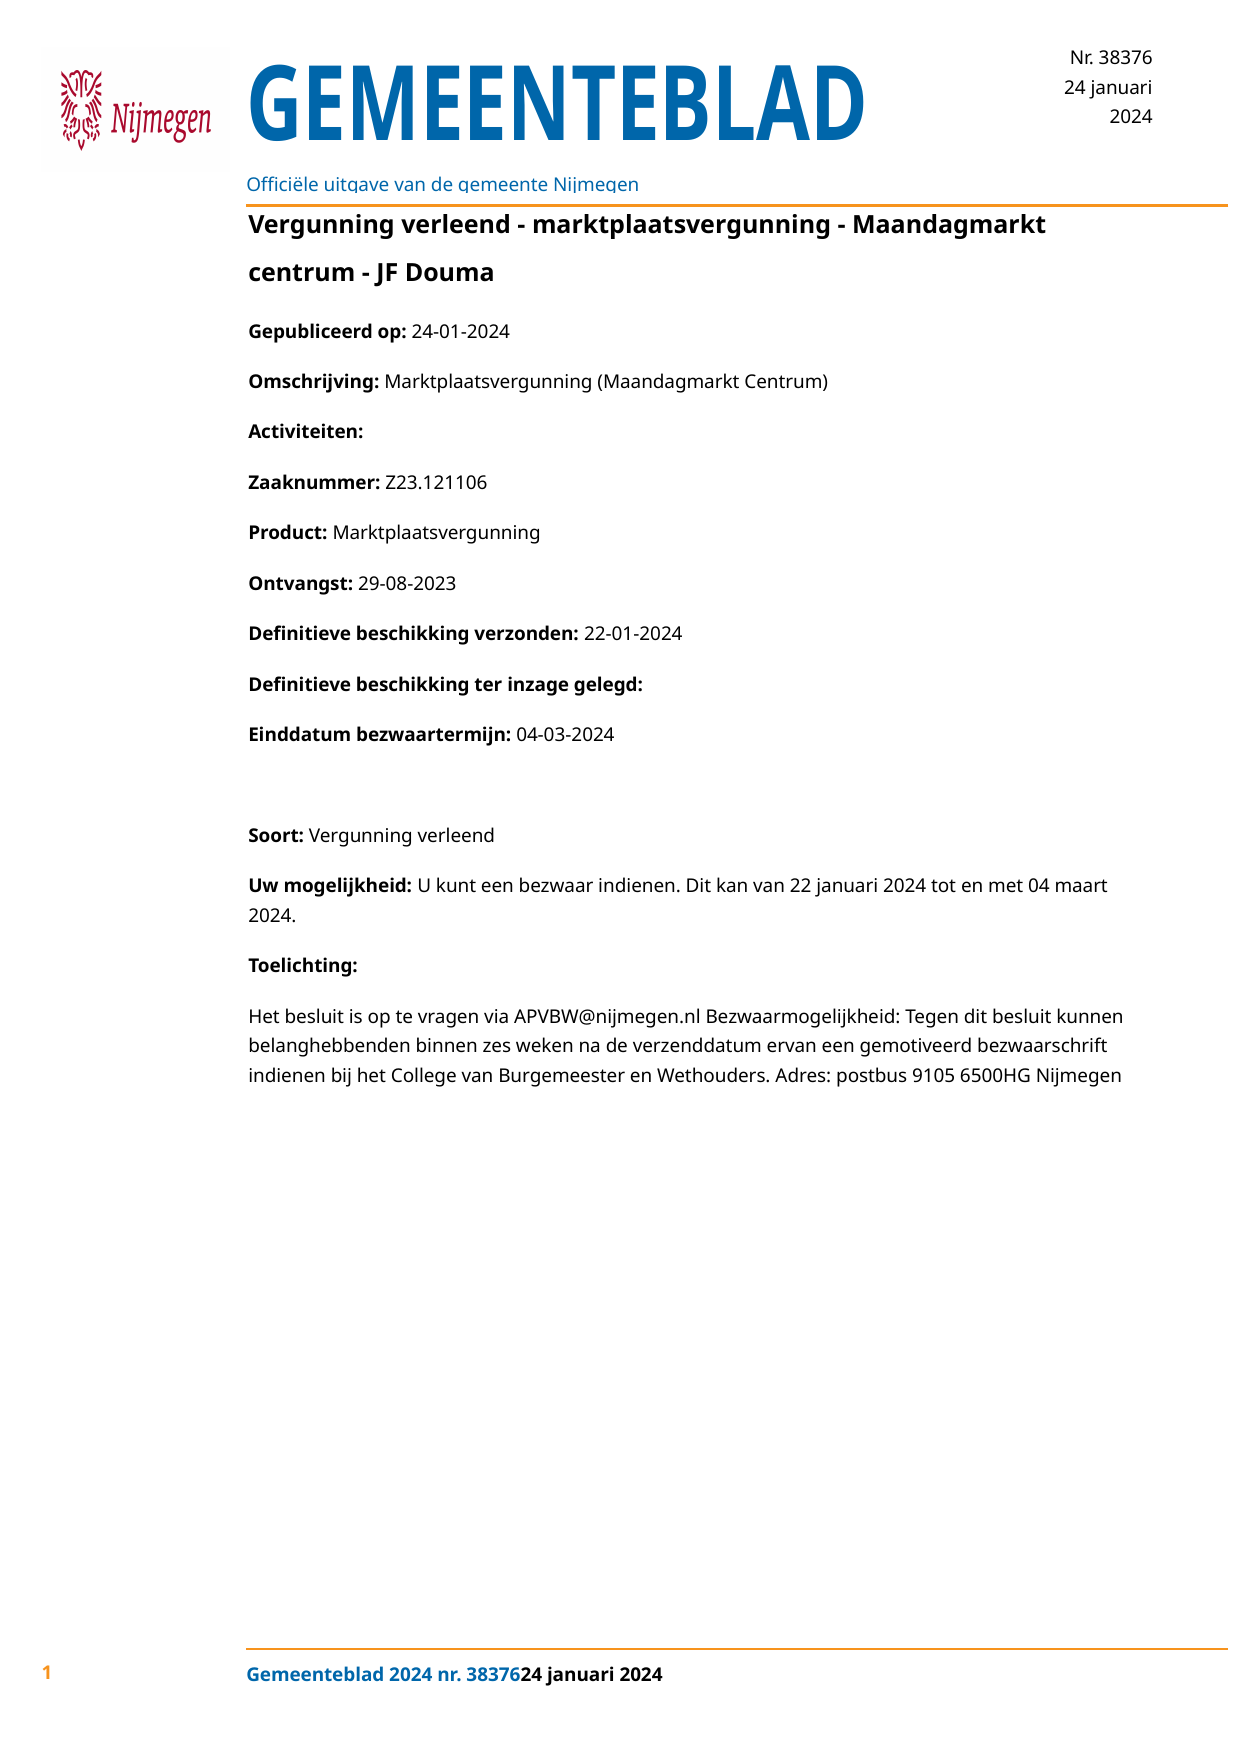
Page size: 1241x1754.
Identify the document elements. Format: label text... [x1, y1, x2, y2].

text Einddatum bezwaartermijn: 04-03-2024 [248, 721, 1152, 747]
text Omschrijving: Marktplaatsvergunning (Maandagmarkt Centrum) [248, 368, 1152, 394]
text Definitieve beschikking ter inzage gelegd: [248, 671, 1152, 697]
text Vergunning verleend - marktplaatsvergunning - Maandagmarkt centrum - JF Douma [248, 207, 1152, 288]
text Soort: Vergunning verleend [248, 822, 1152, 848]
text Ontvangst: 29-08-2023 [248, 570, 1152, 596]
text Activiteiten: [248, 419, 1152, 444]
text Uw mogelijkheid: U kunt een bezwaar indienen. Dit kan van 22 januari 2024 tot en met 04 maart 2024. [248, 872, 1152, 928]
text Het besluit is op te vragen via APVBW@nijmegen.nl Bezwaarmogelijkheid: Tegen dit besluit kunnen belanghebbenden binnen zes weken na de verzenddatum ervan een gemotiveerd bezwaarschrift indienen bij het College van Burgemeester en Wethouders. Adres: postbus 9105 6500HG Nijmegen [248, 1003, 1152, 1088]
text Gepubliceerd op: 24-01-2024 [248, 318, 1152, 344]
text Definitieve beschikking verzonden: 22-01-2024 [248, 620, 1152, 646]
picture [41, 47, 231, 172]
text Toelichting: [248, 952, 1152, 978]
text Zaaknummer: Z23.121106 [248, 469, 1152, 495]
text Product: Marktplaatsvergunning [248, 519, 1152, 545]
